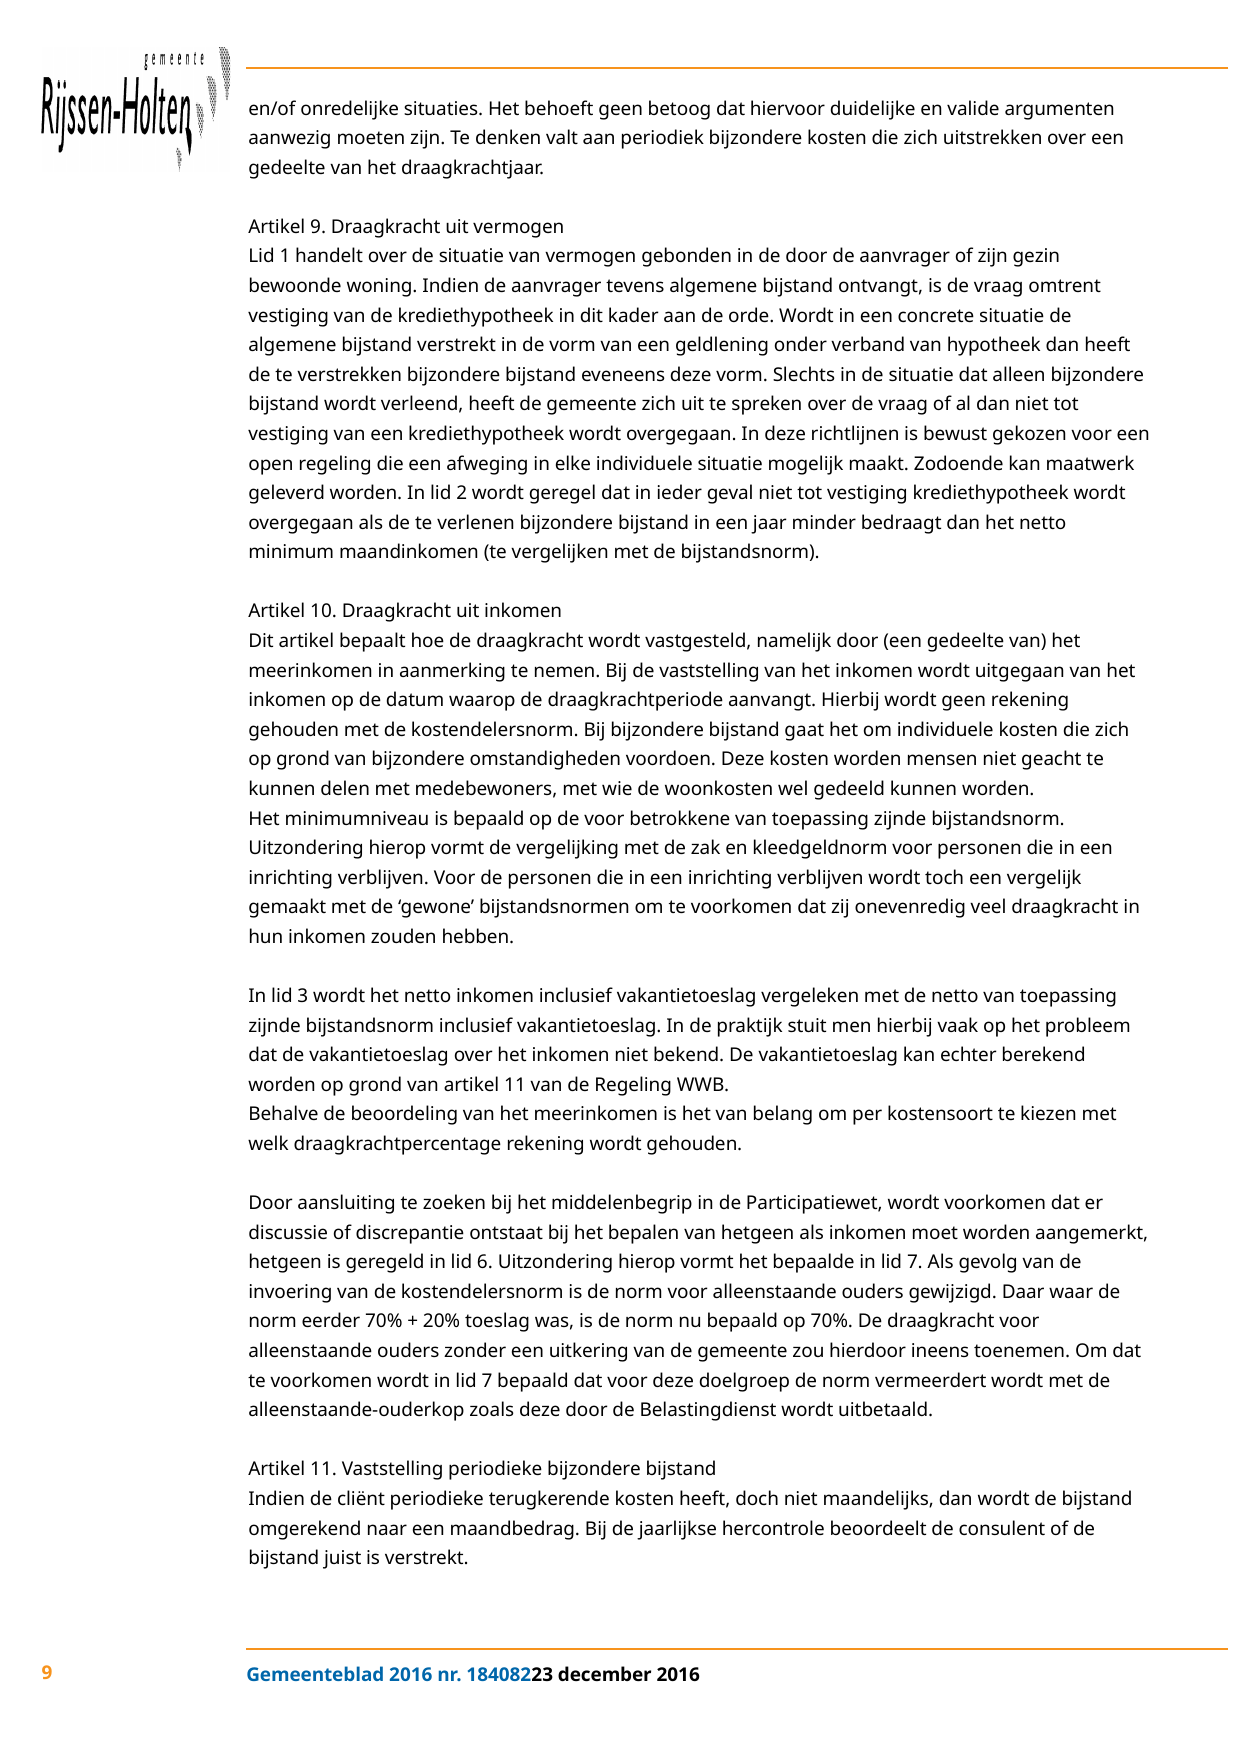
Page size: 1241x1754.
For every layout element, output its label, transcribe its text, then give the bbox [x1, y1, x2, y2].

text In lid 3 wordt het netto inkomen inclusief vakantietoeslag vergeleken met de netto van toepassing zijnde bijstandsnorm inclusief vakantietoeslag. In de praktijk stuit men hierbij vaak op het probleem dat de vakantietoeslag over het inkomen niet bekend. De vakantietoeslag kan echter berekend worden op grond van artikel 11 van de Regeling WWB. [248, 982, 1152, 1097]
text Het minimumniveau is bepaald op de voor betrokkene van toepassing zijnde bijstandsnorm. Uitzondering hierop vormt de vergelijking met de zak en kleedgeldnorm voor personen die in een inrichting verblijven. Voor de personen die in een inrichting verblijven wordt toch een vergelijk gemaakt met de ‘gewone’ bijstandsnormen om te voorkomen dat zij onevenredig veel draagkracht in hun inkomen zouden hebben. [248, 805, 1152, 949]
picture [41, 47, 231, 172]
text Door aansluiting te zoeken bij het middelenbegrip in de Participatiewet, wordt voorkomen dat er discussie of discrepantie ontstaat bij het bepalen van hetgeen als inkomen moet worden aangemerkt, hetgeen is geregeld in lid 6. Uitzondering hierop vormt het bepaalde in lid 7. Als gevolg van de invoering van de kostendelersnorm is de norm voor alleenstaande ouders gewijzigd. Daar waar de norm eerder 70% + 20% toeslag was, is de norm nu bepaald op 70%. De draagkracht voor alleenstaande ouders zonder een uitkering van de gemeente zou hierdoor ineens toenemen. Om dat te voorkomen wordt in lid 7 bepaald dat voor deze doelgroep de norm vermeerdert wordt met de alleenstaande-ouderkop zoals deze door de Belastingdienst wordt uitbetaald. [248, 1189, 1152, 1422]
text Artikel 10. Draagkracht uit inkomen [248, 598, 1152, 623]
text Artikel 9. Draagkracht uit vermogen [248, 213, 1152, 239]
text Lid 1 handelt over de situatie van vermogen gebonden in de door de aanvrager of zijn gezin bewoonde woning. Indien de aanvrager tevens algemene bijstand ontvangt, is de vraag omtrent vestiging van de krediethypotheek in dit kader aan de orde. Wordt in een concrete situatie de algemene bijstand verstrekt in de vorm van een geldlening onder verband van hypotheek dan heeft de te verstrekken bijzondere bijstand eveneens deze vorm. Slechts in de situatie dat alleen bijzondere bijstand wordt verleend, heeft de gemeente zich uit te spreken over de vraag of al dan niet tot vestiging van een krediethypotheek wordt overgegaan. In deze richtlijnen is bewust gekozen voor een open regeling die een afweging in elke individuele situatie mogelijk maakt. Zodoende kan maatwerk geleverd worden. In lid 2 wordt geregel dat in ieder geval niet tot vestiging krediethypotheek wordt overgegaan als de te verlenen bijzondere bijstand in een jaar minder bedraagt dan het netto minimum maandinkomen (te vergelijken met de bijstandsnorm). [248, 243, 1152, 564]
text Behalve de beoordeling van het meerinkomen is het van belang om per kostensoort te kiezen met welk draagkrachtpercentage rekening wordt gehouden. [248, 1101, 1152, 1156]
text Artikel 11. Vaststelling periodieke bijzondere bijstand [248, 1456, 1152, 1481]
text en/of onredelijke situaties. Het behoeft geen betoog dat hiervoor duidelijke en valide argumenten aanwezig moeten zijn. Te denken valt aan periodiek bijzondere kosten die zich uitstrekken over een gedeelte van het draagkrachtjaar. [248, 95, 1152, 180]
text Dit artikel bepaalt hoe de draagkracht wordt vastgesteld, namelijk door (een gedeelte van) het meerinkomen in aanmerking te nemen. Bij de vaststelling van het inkomen wordt uitgegaan van het inkomen op de datum waarop de draagkrachtperiode aanvangt. Hierbij wordt geen rekening gehouden met de kostendelersnorm. Bij bijzondere bijstand gaat het om individuele kosten die zich op grond van bijzondere omstandigheden voordoen. Deze kosten worden mensen niet geacht te kunnen delen met medebewoners, met wie de woonkosten wel gedeeld kunnen worden. [248, 627, 1152, 801]
text Indien de cliënt periodieke terugkerende kosten heeft, doch niet maandelijks, dan wordt de bijstand omgerekend naar een maandbedrag. Bij de jaarlijkse hercontrole beoordeelt de consulent of de bijstand juist is verstrekt. [248, 1485, 1152, 1570]
